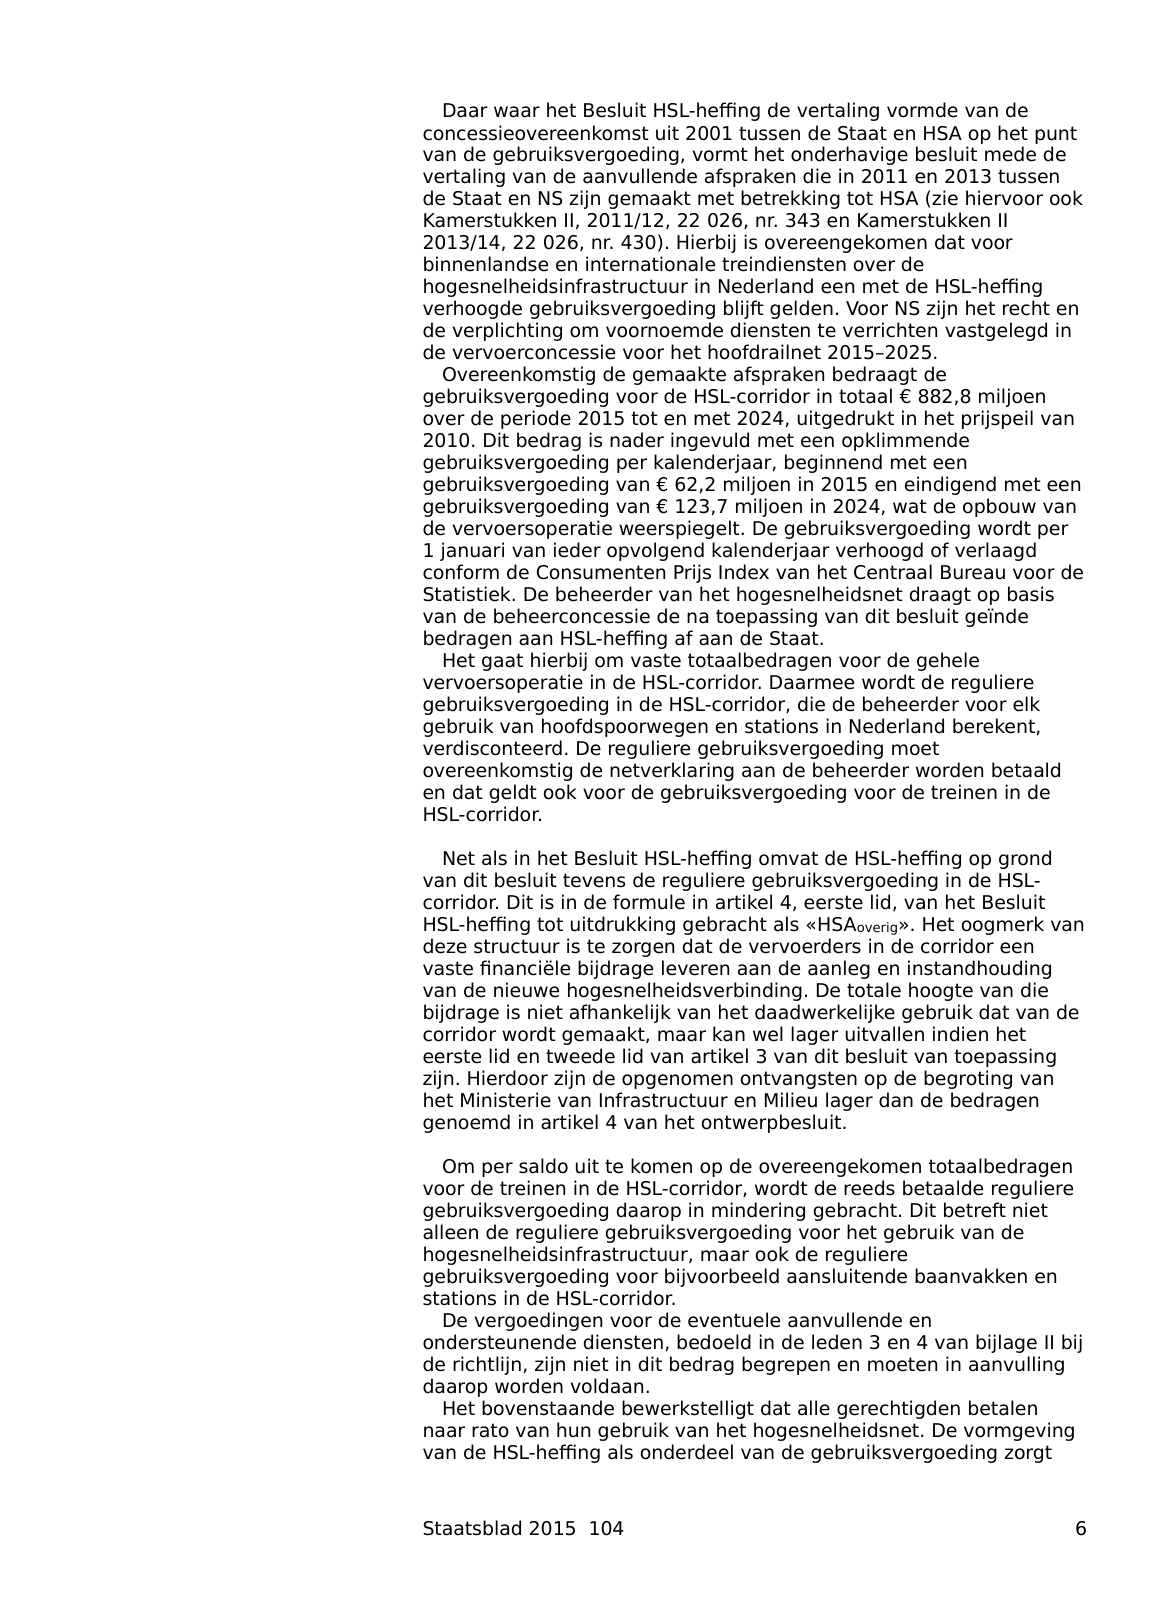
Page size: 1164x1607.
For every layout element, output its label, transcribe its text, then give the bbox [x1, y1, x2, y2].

text Net als in het Besluit HSL-heffing omvat de HSL-heffing op grond van dit besluit tevens de reguliere gebruiksvergoeding in de HSL-corridor. Dit is in de formule in artikel 4, eerste lid, van het Besluit HSL-heffing tot uitdrukking gebracht als «HSAoverig». Het oogmerk van deze structuur is te zorgen dat de vervoerders in de corridor een vaste financiële bijdrage leveren aan de aanleg en instandhouding van de nieuwe hogesnelheidsverbinding. De totale hoogte van die bijdrage is niet afhankelijk van het daadwerkelijke gebruik dat van de corridor wordt gemaakt, maar kan wel lager uitvallen indien het eerste lid en tweede lid van artikel 3 van dit besluit van toepassing zijn. Hierdoor zijn de opgenomen ontvangsten op de begroting van het Ministerie van Infrastructuur en Milieu lager dan de bedragen genoemd in artikel 4 van het ontwerpbesluit. [422, 848, 1087, 1134]
text Overeenkomstig de gemaakte afspraken bedraagt de gebruiksvergoeding voor de HSL-corridor in totaal € 882,8 miljoen over de periode 2015 tot en met 2024, uitgedrukt in het prijspeil van 2010. Dit bedrag is nader ingevuld met een opklimmende gebruiksvergoeding per kalenderjaar, beginnend met een gebruiksvergoeding van € 62,2 miljoen in 2015 en eindigend met een gebruiksvergoeding van € 123,7 miljoen in 2024, wat de opbouw van de vervoersoperatie weerspiegelt. De gebruiksvergoeding wordt per 1 januari van ieder opvolgend kalenderjaar verhoogd of verlaagd conform de Consumenten Prijs Index van het Centraal Bureau voor de Statistiek. De beheerder van het hogesnelheidsnet draagt op basis van de beheerconcessie de na toepassing van dit besluit geïnde bedragen aan HSL-heffing af aan de Staat. [422, 364, 1087, 650]
text Daar waar het Besluit HSL-heffing de vertaling vormde van de concessieovereenkomst uit 2001 tussen de Staat en HSA op het punt van de gebruiksvergoeding, vormt het onderhavige besluit mede de vertaling van de aanvullende afspraken die in 2011 en 2013 tussen de Staat en NS zijn gemaakt met betrekking tot HSA (zie hiervoor ook Kamerstukken II, 2011/12, 22 026, nr. 343 en Kamerstukken II 2013/14, 22 026, nr. 430). Hierbij is overeengekomen dat voor binnenlandse en internationale treindiensten over de hogesnelheidsinfrastructuur in Nederland een met de HSL-heffing verhoogde gebruiksvergoeding blijft gelden. Voor NS zijn het recht en de verplichting om voornoemde diensten te verrichten vastgelegd in de vervoerconcessie voor het hoofdrailnet 2015–2025. [422, 100, 1087, 364]
text Het bovenstaande bewerkstelligt dat alle gerechtigden betalen naar rato van hun gebruik van het hogesnelheidsnet. De vormgeving van de HSL-heffing als onderdeel van de gebruiksvergoeding zorgt [422, 1398, 1087, 1463]
text Het gaat hierbij om vaste totaalbedragen voor de gehele vervoersoperatie in de HSL-corridor. Daarmee wordt de reguliere gebruiksvergoeding in de HSL-corridor, die de beheerder voor elk gebruik van hoofdspoorwegen en stations in Nederland berekent, verdisconteerd. De reguliere gebruiksvergoeding moet overeenkomstig de netverklaring aan de beheerder worden betaald en dat geldt ook voor de gebruiksvergoeding voor de treinen in de HSL-corridor. [422, 650, 1087, 826]
text Om per saldo uit te komen op de overeengekomen totaalbedragen voor de treinen in de HSL-corridor, wordt de reeds betaalde reguliere gebruiksvergoeding daarop in mindering gebracht. Dit betreft niet alleen de reguliere gebruiksvergoeding voor het gebruik van de hogesnelheidsinfrastructuur, maar ook de reguliere gebruiksvergoeding voor bijvoorbeeld aansluitende baanvakken en stations in de HSL-corridor. [422, 1156, 1087, 1310]
text De vergoedingen voor de eventuele aanvullende en ondersteunende diensten, bedoeld in de leden 3 en 4 van bijlage II bij de richtlijn, zijn niet in dit bedrag begrepen en moeten in aanvulling daarop worden voldaan. [422, 1310, 1087, 1398]
